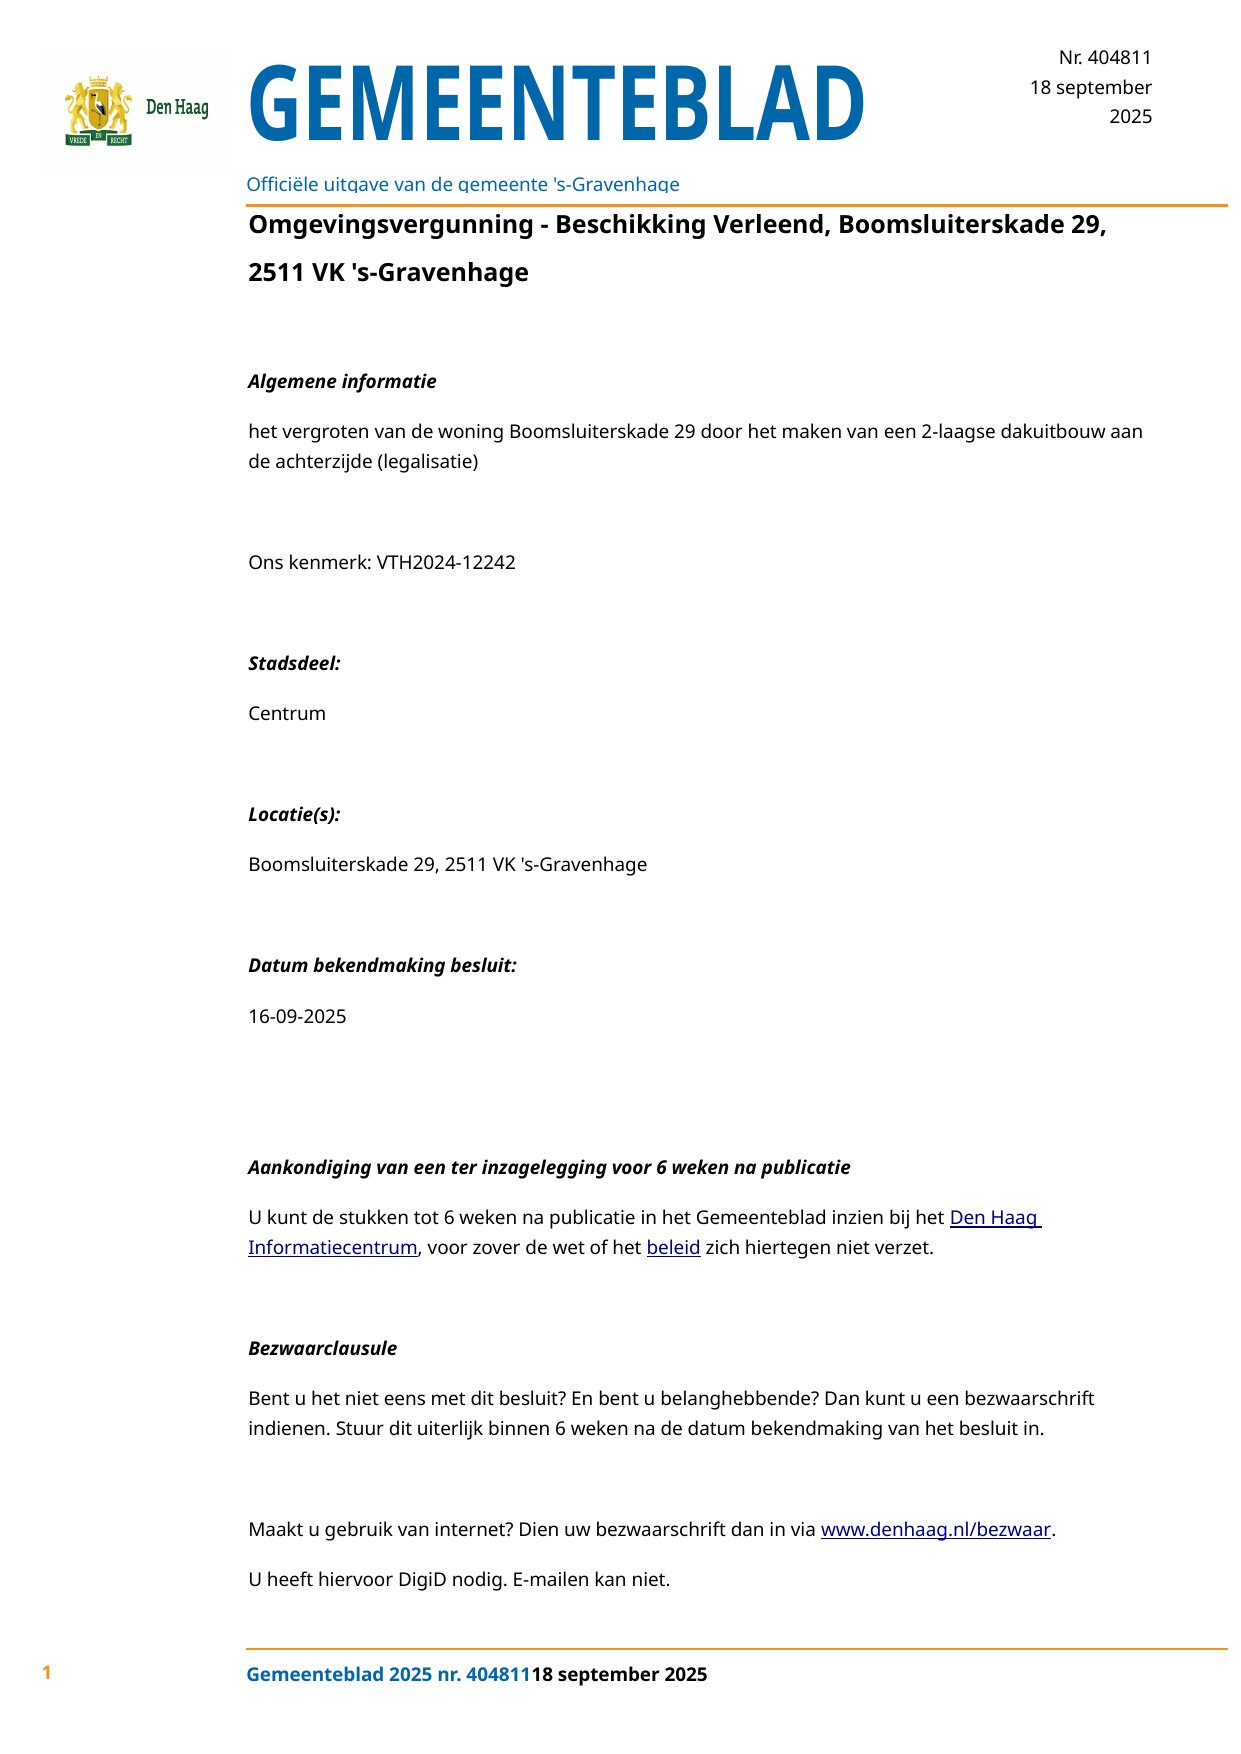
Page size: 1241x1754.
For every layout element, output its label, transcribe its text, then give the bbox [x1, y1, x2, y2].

text Boomsluiterskade 29, 2511 VK 's-Gravenhage [248, 852, 1152, 877]
text Datum bekendmaking besluit: [248, 952, 1152, 978]
text Omgevingsvergunning - Beschikking Verleend, Boomsluiterskade 29, 2511 VK 's-Gravenhage [248, 207, 1152, 288]
text Locatie(s): [248, 801, 1152, 827]
text Algemene informatie [248, 368, 1152, 394]
text Aankondiging van een ter inzagelegging voor 6 weken na publicatie [248, 1154, 1152, 1180]
text Bent u het niet eens met dit besluit? En bent u belanghebbende? Dan kunt u een bezwaarschrift indienen. Stuur dit uiterlijk binnen 6 weken na de datum bekendmaking van het besluit in. [248, 1385, 1152, 1441]
text Ons kenmerk: VTH2024-12242 [248, 549, 1152, 575]
text Bezwaarclausule [248, 1335, 1152, 1361]
text Stadsdeel: [248, 650, 1152, 676]
picture [41, 47, 231, 172]
text U heeft hiervoor DigiD nodig. E-mailen kan niet. [248, 1566, 1152, 1592]
text het vergroten van de woning Boomsluiterskade 29 door het maken van een 2-laagse dakuitbouw aan de achterzijde (legalisatie) [248, 419, 1152, 474]
text 16-09-2025 [248, 1003, 1152, 1029]
text U kunt de stukken tot 6 weken na publicatie in het Gemeenteblad inzien bij het Den Haag Informatiecentrum, voor zover de wet of het beleid zich hiertegen niet verzet. [248, 1204, 1152, 1260]
text Centrum [248, 700, 1152, 726]
text Maakt u gebruik van internet? Dien uw bezwaarschrift dan in via www.denhaag.nl/bezwaar. [248, 1516, 1152, 1542]
